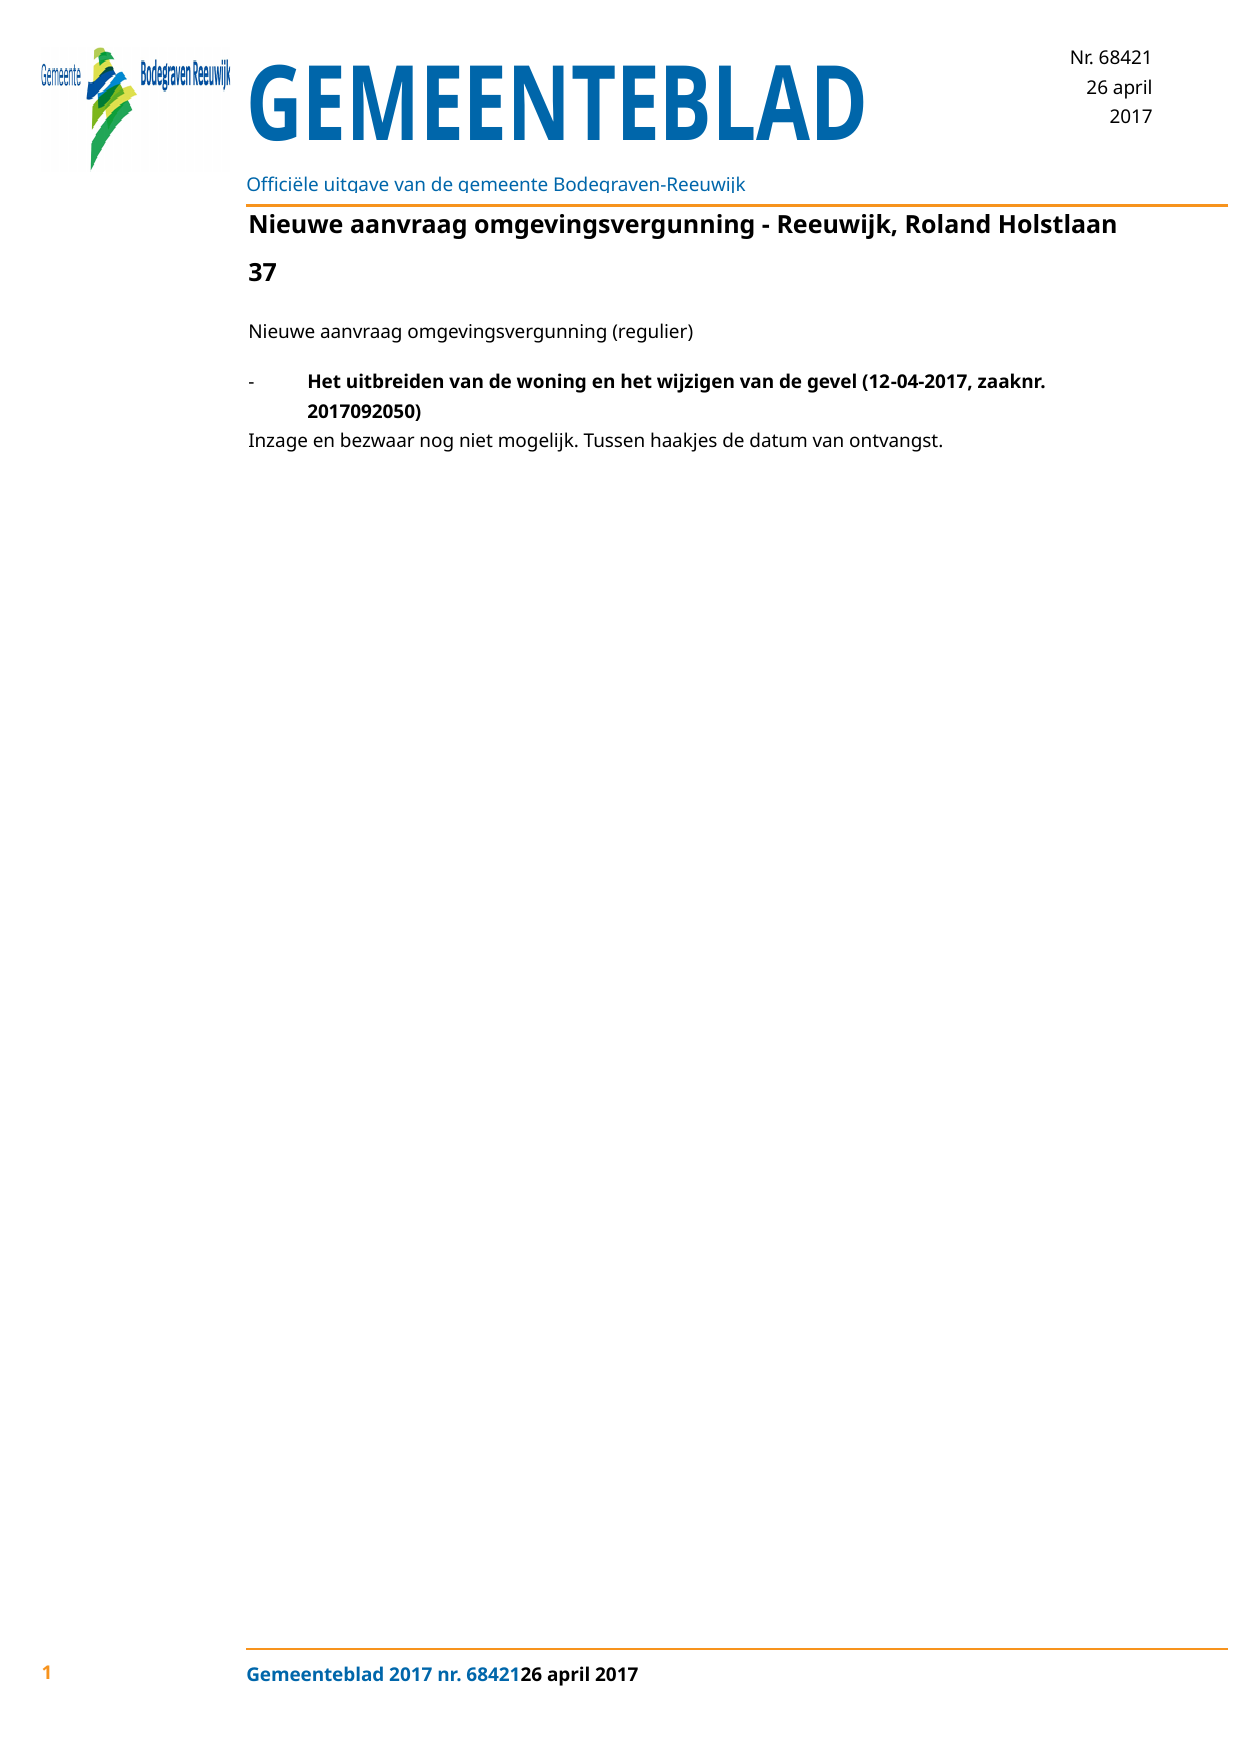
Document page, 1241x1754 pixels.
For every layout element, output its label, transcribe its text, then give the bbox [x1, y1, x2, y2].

picture [41, 47, 231, 172]
text Nieuwe aanvraag omgevingsvergunning - Reeuwijk, Roland Holstlaan 37 [248, 207, 1152, 288]
text Inzage en bezwaar nog niet mogelijk. Tussen haakjes de datum van ontvangst. [248, 427, 1152, 453]
list Het uitbreiden van de woning en het wijzigen van de gevel (12‑04‑2017, zaaknr. 2017092050) [248, 368, 1152, 424]
text Nieuwe aanvraag omgevingsvergunning (regulier) [248, 318, 1152, 344]
